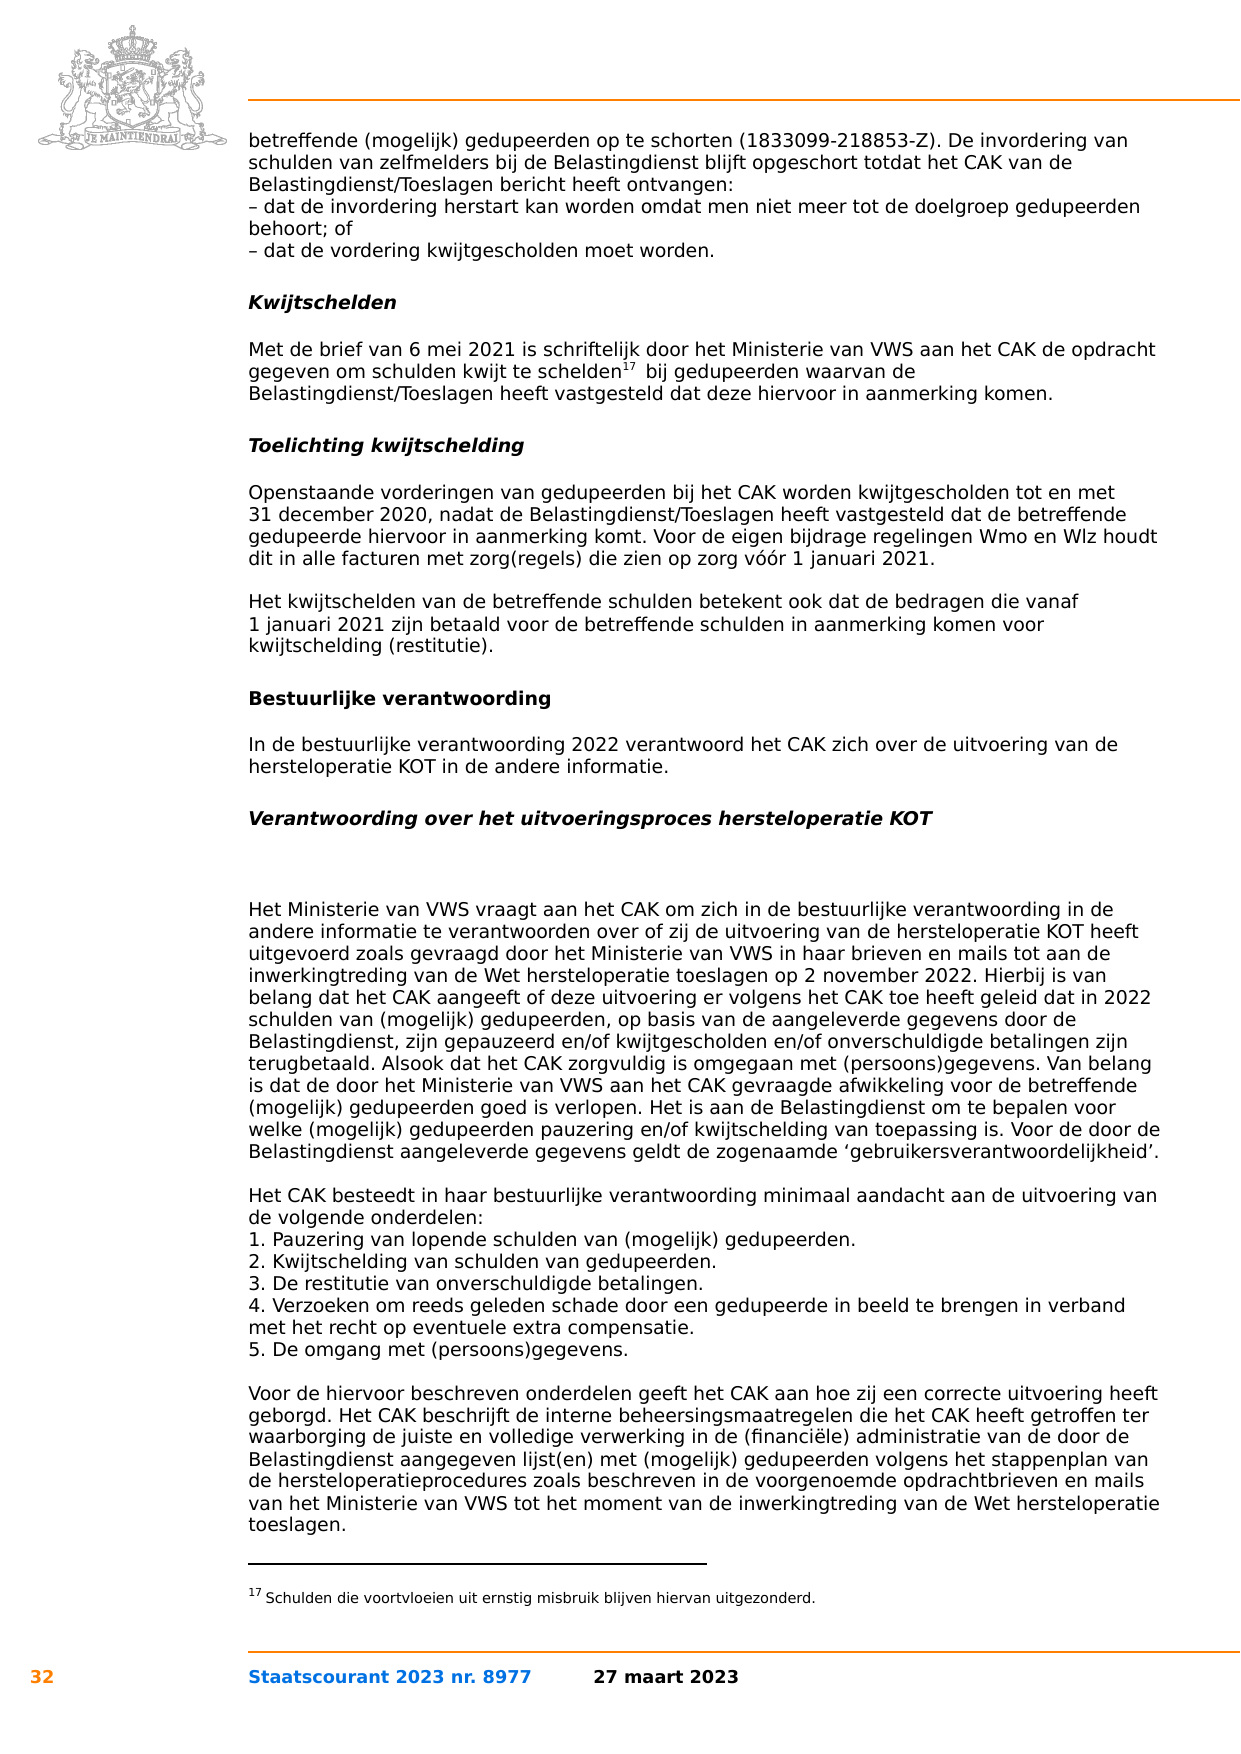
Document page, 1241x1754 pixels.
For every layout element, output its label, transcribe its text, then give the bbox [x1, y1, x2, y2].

text 5. De omgang met (persoons)gegevens. [248, 1339, 1163, 1361]
text 2. Kwijtschelding van schulden van gedupeerden. [248, 1251, 1163, 1273]
picture [38, 25, 227, 150]
text 4. Verzoeken om reeds geleden schade door een gedupeerde in beeld te brengen in verband met het recht op eventuele extra compensatie. [248, 1295, 1163, 1339]
subtitle Bestuurlijke verantwoording [248, 687, 1163, 709]
text betreffende (mogelijk) gedupeerden op te schorten (1833099-218853-Z). De invordering van schulden van zelfmelders bij de Belastingdienst blijft opgeschort totdat het CAK van de Belastingdienst/Toeslagen bericht heeft ontvangen: [248, 130, 1163, 196]
text Het CAK besteedt in haar bestuurlijke verantwoording minimaal aandacht aan de uitvoering van de volgende onderdelen: [248, 1185, 1163, 1229]
text – dat de invordering herstart kan worden omdat men niet meer tot de doelgroep gedupeerden behoort; of [248, 196, 1163, 240]
text Het kwijtschelden van de betreffende schulden betekent ook dat de bedragen die vanaf 1 januari 2021 zijn betaald voor de betreffende schulden in aanmerking komen voor kwijtschelding (restitutie). [248, 591, 1163, 657]
text Voor de hiervoor beschreven onderdelen geeft het CAK aan hoe zij een correcte uitvoering heeft geborgd. Het CAK beschrijft de interne beheersingsmaatregelen die het CAK heeft getroffen ter waarborging de juiste en volledige verwerking in de (financiële) administratie van de door de Belastingdienst aangegeven lijst(en) met (mogelijk) gedupeerden volgens het stappenplan van de hersteloperatieprocedures zoals beschreven in de voorgenoemde opdrachtbrieven en mails van het Ministerie van VWS tot het moment van de inwerkingtreding van de Wet hersteloperatie toeslagen. [248, 1382, 1163, 1536]
text Het Ministerie van VWS vraagt aan het CAK om zich in de bestuurlijke verantwoording in de andere informatie te verantwoorden over of zij de uitvoering van de hersteloperatie KOT heeft uitgevoerd zoals gevraagd door het Ministerie van VWS in haar brieven en mails tot aan de inwerkingtreding van de Wet hersteloperatie toeslagen op 2 november 2022. Hierbij is van belang dat het CAK aangeeft of deze uitvoering er volgens het CAK toe heeft geleid dat in 2022 schulden van (mogelijk) gedupeerden, op basis van de aangeleverde gegevens door de Belastingdienst, zijn gepauzeerd en/of kwijtgescholden en/of onverschuldigde betalingen zijn terugbetaald. Alsook dat het CAK zorgvuldig is omgegaan met (persoons)gegevens. Van belang is dat de door het Ministerie van VWS aan het CAK gevraagde afwikkeling voor de betreffende (mogelijk) gedupeerden goed is verlopen. Het is aan de Belastingdienst om te bepalen voor welke (mogelijk) gedupeerden pauzering en/of kwijtschelding van toepassing is. Voor de door de Belastingdienst aangeleverde gegevens geldt de zogenaamde ‘gebruikersverantwoordelijkheid’. [248, 899, 1163, 1163]
subtitle Toelichting kwijtschelding [248, 435, 1163, 457]
text In de bestuurlijke verantwoording 2022 verantwoord het CAK zich over de uitvoering van de hersteloperatie KOT in de andere informatie. [248, 734, 1163, 778]
subtitle Kwijtschelden [248, 292, 1163, 314]
text Schulden die voortvloeien uit ernstig misbruik blijven hiervan uitgezonderd. [248, 1586, 1163, 1608]
text Met de brief van 6 mei 2021 is schriftelijk door het Ministerie van VWS aan het CAK de opdracht gegeven om schulden kwijt te schelden bij gedupeerden waarvan de Belastingdienst/Toeslagen heeft vastgesteld dat deze hiervoor in aanmerking komen. [248, 339, 1163, 405]
text 1. Pauzering van lopende schulden van (mogelijk) gedupeerden. [248, 1229, 1163, 1251]
text – dat de vordering kwijtgescholden moet worden. [248, 240, 1163, 262]
subtitle Verantwoording over het uitvoeringsproces hersteloperatie KOT [248, 808, 1163, 830]
text Openstaande vorderingen van gedupeerden bij het CAK worden kwijtgescholden tot en met 31 december 2020, nadat de Belastingdienst/Toeslagen heeft vastgesteld dat de betreffende gedupeerde hiervoor in aanmerking komt. Voor de eigen bijdrage regelingen Wmo en Wlz houdt dit in alle facturen met zorg(regels) die zien op zorg vóór 1 januari 2021. [248, 482, 1163, 569]
text 3. De restitutie van onverschuldigde betalingen. [248, 1273, 1163, 1295]
